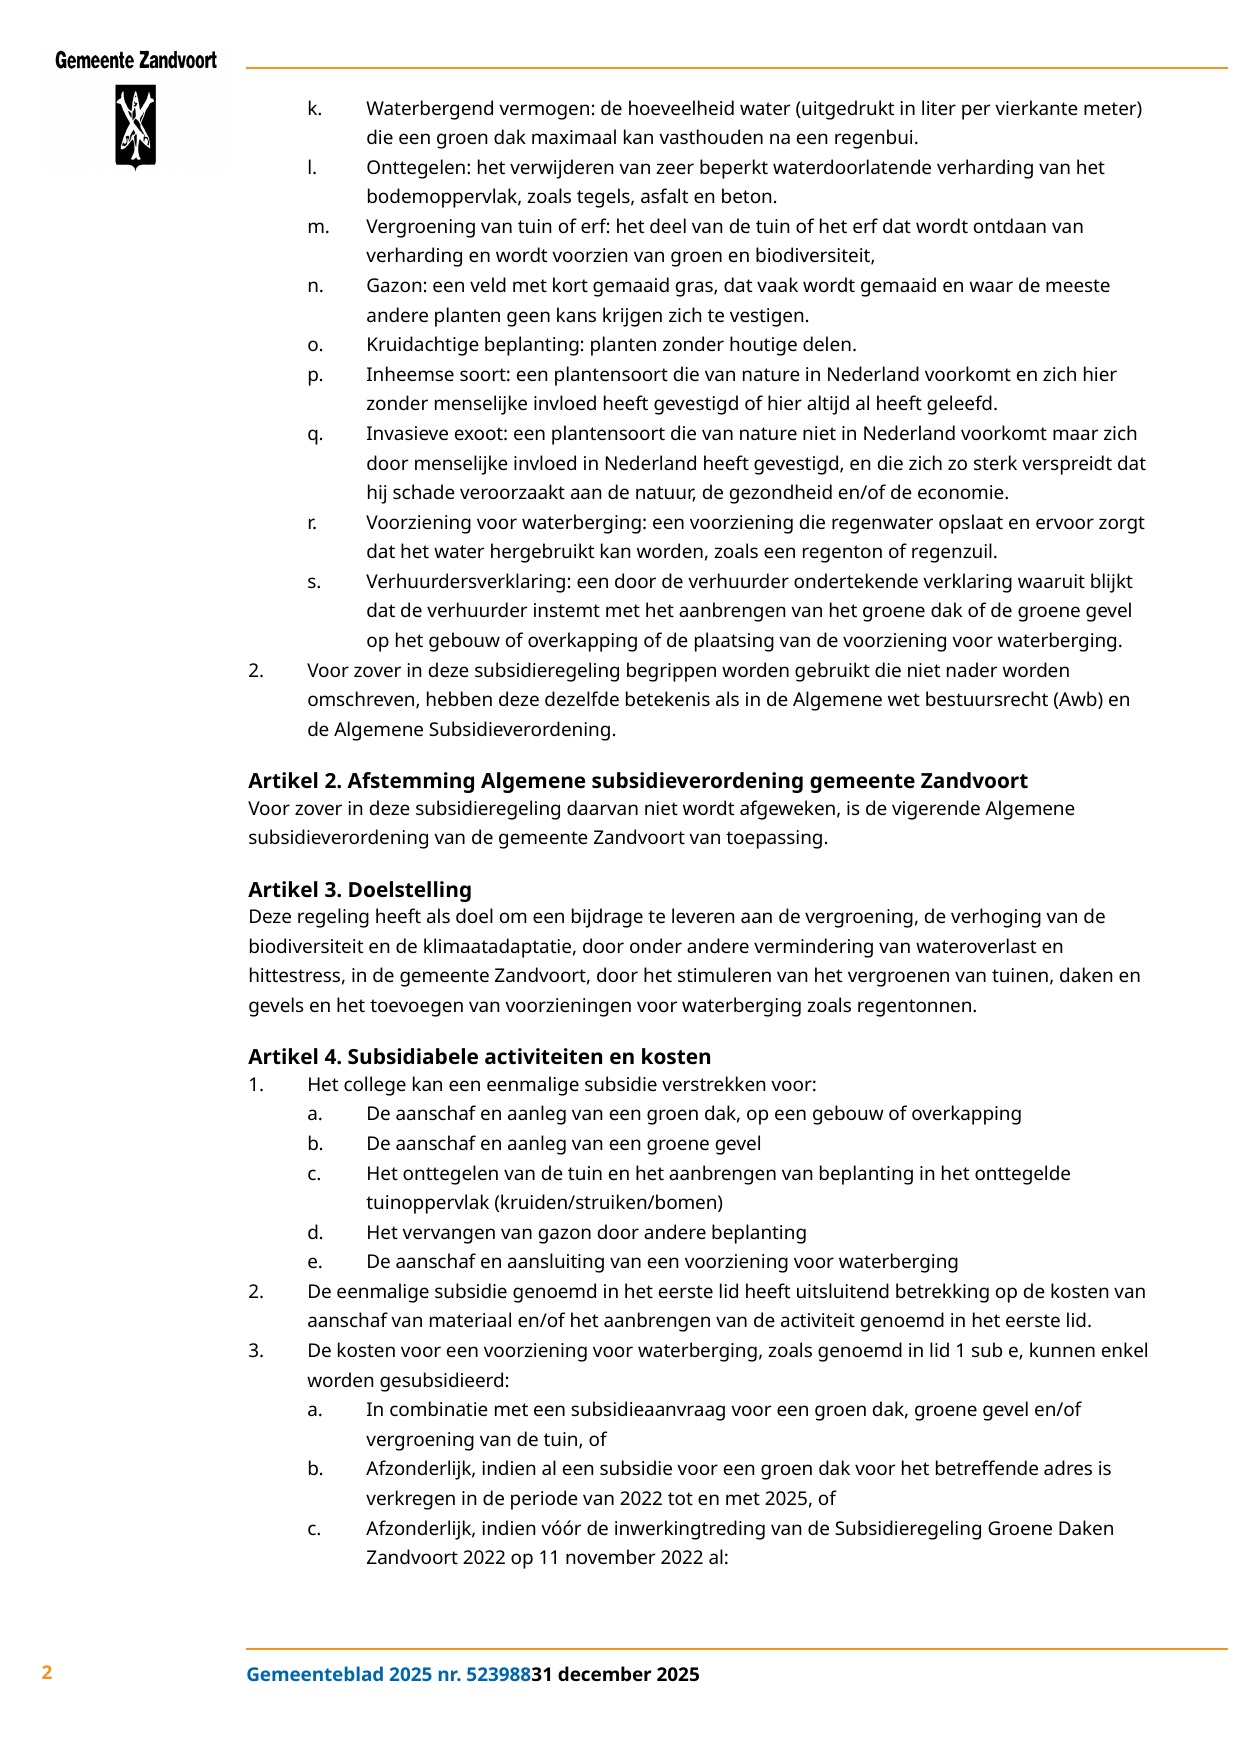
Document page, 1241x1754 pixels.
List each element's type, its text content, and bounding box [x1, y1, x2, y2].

list Het vervangen van gazon door andere beplanting [307, 1219, 1152, 1244]
text Voor zover in deze subsidieregeling daarvan niet wordt afgeweken, is de vigerende Algemene subsidieverordening van de gemeente Zandvoort van toepassing. [248, 795, 1152, 850]
text Artikel 2. Afstemming Algemene subsidieverordening gemeente Zandvoort [248, 766, 1152, 795]
list Waterbergend vermogen: de hoeveelheid water (uitgedrukt in liter per vierkante meter) die een groen dak maximaal kan vasthouden na een regenbui. [307, 95, 1152, 150]
text Deze regeling heeft als doel om een bijdrage te leveren aan de vergroening, de verhoging van de biodiversiteit en de klimaatadaptatie, door onder andere vermindering van wateroverlast en hittestress, in de gemeente Zandvoort, door het stimuleren van het vergroenen van tuinen, daken en gevels en het toevoegen van voorzieningen voor waterberging zoals regentonnen. [248, 903, 1152, 1018]
list Afzonderlijk, indien al een subsidie voor een groen dak voor het betreffende adres is verkregen in de periode van 2022 tot en met 2025, of [307, 1456, 1152, 1511]
list De aanschaf en aansluiting van een voorziening voor waterberging [307, 1248, 1152, 1274]
picture [41, 47, 231, 172]
list Kruidachtige beplanting: planten zonder houtige delen. [307, 331, 1152, 357]
list De aanschaf en aanleg van een groen dak, op een gebouw of overkapping [307, 1101, 1152, 1126]
list Verhuurdersverklaring: een door de verhuurder ondertekende verklaring waaruit blijkt dat de verhuurder instemt met het aanbrengen van het groene dak of de groene gevel op het gebouw of overkapping of de plaatsing van de voorziening voor waterberging. [307, 568, 1152, 653]
list Afzonderlijk, indien vóór de inwerkingtreding van de Subsidieregeling Groene Daken Zandvoort 2022 op 11 november 2022 al: [307, 1515, 1152, 1570]
list De kosten voor een voorziening voor waterberging, zoals genoemd in lid 1 sub e, kunnen enkel worden gesubsidieerd: [248, 1337, 1152, 1392]
list Voor zover in deze subsidieregeling begrippen worden gebruikt die niet nader worden omschreven, hebben deze dezelfde betekenis als in de Algemene wet bestuursrecht (Awb) en de Algemene Subsidieverordening. [248, 657, 1152, 742]
list Vergroening van tuin of erf: het deel van de tuin of het erf dat wordt ontdaan van verharding en wordt voorzien van groen en biodiversiteit, [307, 213, 1152, 268]
list Gazon: een veld met kort gemaaid gras, dat vaak wordt gemaaid en waar de meeste andere planten geen kans krijgen zich te vestigen. [307, 272, 1152, 328]
text Artikel 4. Subsidiabele activiteiten en kosten [248, 1042, 1152, 1071]
list Invasieve exoot: een plantensoort die van nature niet in Nederland voorkomt maar zich door menselijke invloed in Nederland heeft gevestigd, en die zich zo sterk verspreidt dat hij schade veroorzaakt aan de natuur, de gezondheid en/of de economie. [307, 420, 1152, 505]
text Artikel 3. Doelstelling [248, 875, 1152, 903]
list Het college kan een eenmalige subsidie verstrekken voor: [248, 1071, 1152, 1097]
list Onttegelen: het verwijderen van zeer beperkt waterdoorlatende verharding van het bodemoppervlak, zoals tegels, asfalt en beton. [307, 154, 1152, 209]
list De aanschaf en aanleg van een groene gevel [307, 1130, 1152, 1156]
list Inheemse soort: een plantensoort die van nature in Nederland voorkomt en zich hier zonder menselijke invloed heeft gevestigd of hier altijd al heeft geleefd. [307, 361, 1152, 416]
list De eenmalige subsidie genoemd in het eerste lid heeft uitsluitend betrekking op de kosten van aanschaf van materiaal en/of het aanbrengen van de activiteit genoemd in het eerste lid. [248, 1278, 1152, 1333]
list In combinatie met een subsidieaanvraag voor een groen dak, groene gevel en/of vergroening van de tuin, of [307, 1396, 1152, 1452]
list Voorziening voor waterberging: een voorziening die regenwater opslaat en ervoor zorgt dat het water hergebruikt kan worden, zoals een regenton of regenzuil. [307, 509, 1152, 564]
list Het onttegelen van de tuin en het aanbrengen van beplanting in het onttegelde tuinoppervlak (kruiden/struiken/bomen) [307, 1160, 1152, 1215]
